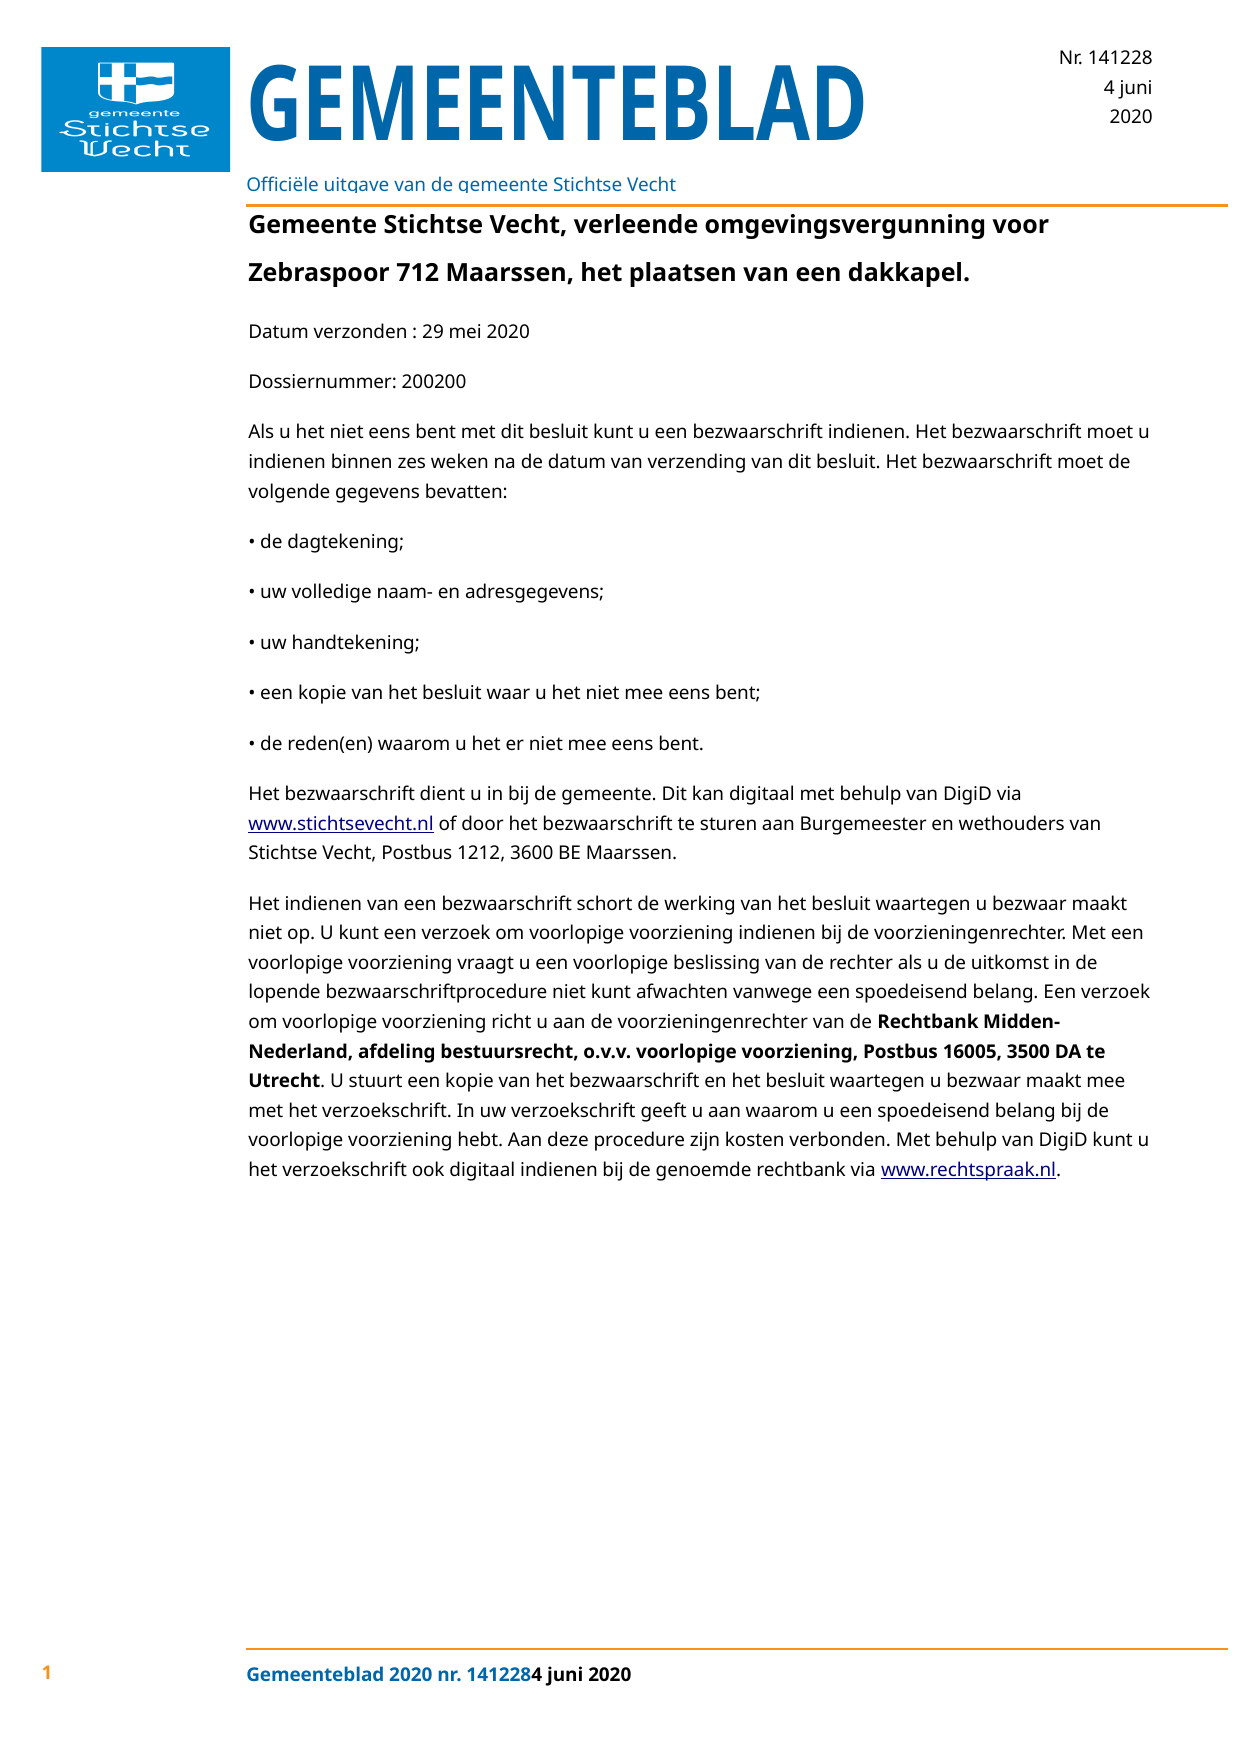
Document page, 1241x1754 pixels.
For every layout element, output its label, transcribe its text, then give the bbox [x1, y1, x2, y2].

text Datum verzonden : 29 mei 2020 [248, 318, 1152, 344]
text Het indienen van een bezwaarschrift schort de werking van het besluit waartegen u bezwaar maakt niet op. U kunt een verzoek om voorlopige voorziening indienen bij de voorzieningenrechter. Met een voorlopige voorziening vraagt u een voorlopige beslissing van de rechter als u de uitkomst in de lopende bezwaarschriftprocedure niet kunt afwachten vanwege een spoedeisend belang. Een verzoek om voorlopige voorziening richt u aan de voorzieningenrechter van de Rechtbank Midden-Nederland, afdeling bestuursrecht, o.v.v. voorlopige voorziening, Postbus 16005, 3500 DA te Utrecht. U stuurt een kopie van het bezwaarschrift en het besluit waartegen u bezwaar maakt mee met het verzoekschrift. In uw verzoekschrift geeft u aan waarom u een spoedeisend belang bij de voorlopige voorziening hebt. Aan deze procedure zijn kosten verbonden. Met behulp van DigiD kunt u het verzoekschrift ook digitaal indienen bij de genoemde rechtbank via www.rechtspraak.nl. [248, 890, 1152, 1182]
text Gemeente Stichtse Vecht, verleende omgevingsvergunning voor Zebraspoor 712 Maarssen, het plaatsen van een dakkapel. [248, 207, 1152, 288]
text Dossiernummer: 200200 [248, 368, 1152, 394]
picture [137, 63, 174, 103]
text • uw volledige naam- en adresgegevens; [248, 579, 1152, 604]
text Het bezwaarschrift dient u in bij de gemeente. Dit kan digitaal met behulp van DigiD via www.stichtsevecht.nl of door het bezwaarschrift te sturen aan Burgemeester en wethouders van Stichtse Vecht, Postbus 1212, 3600 BE Maarssen. [248, 780, 1152, 865]
text • de reden(en) waarom u het er niet mee eens bent. [248, 730, 1152, 756]
text • een kopie van het besluit waar u het niet mee eens bent; [248, 679, 1152, 705]
text Als u het niet eens bent met dit besluit kunt u een bezwaarschrift indienen. Het bezwaarschrift moet u indienen binnen zes weken na de datum van verzending van dit besluit. Het bezwaarschrift moet de volgende gegevens bevatten: [248, 419, 1152, 504]
picture [99, 63, 135, 101]
text • uw handtekening; [248, 629, 1152, 655]
text • de dagtekening; [248, 528, 1152, 554]
